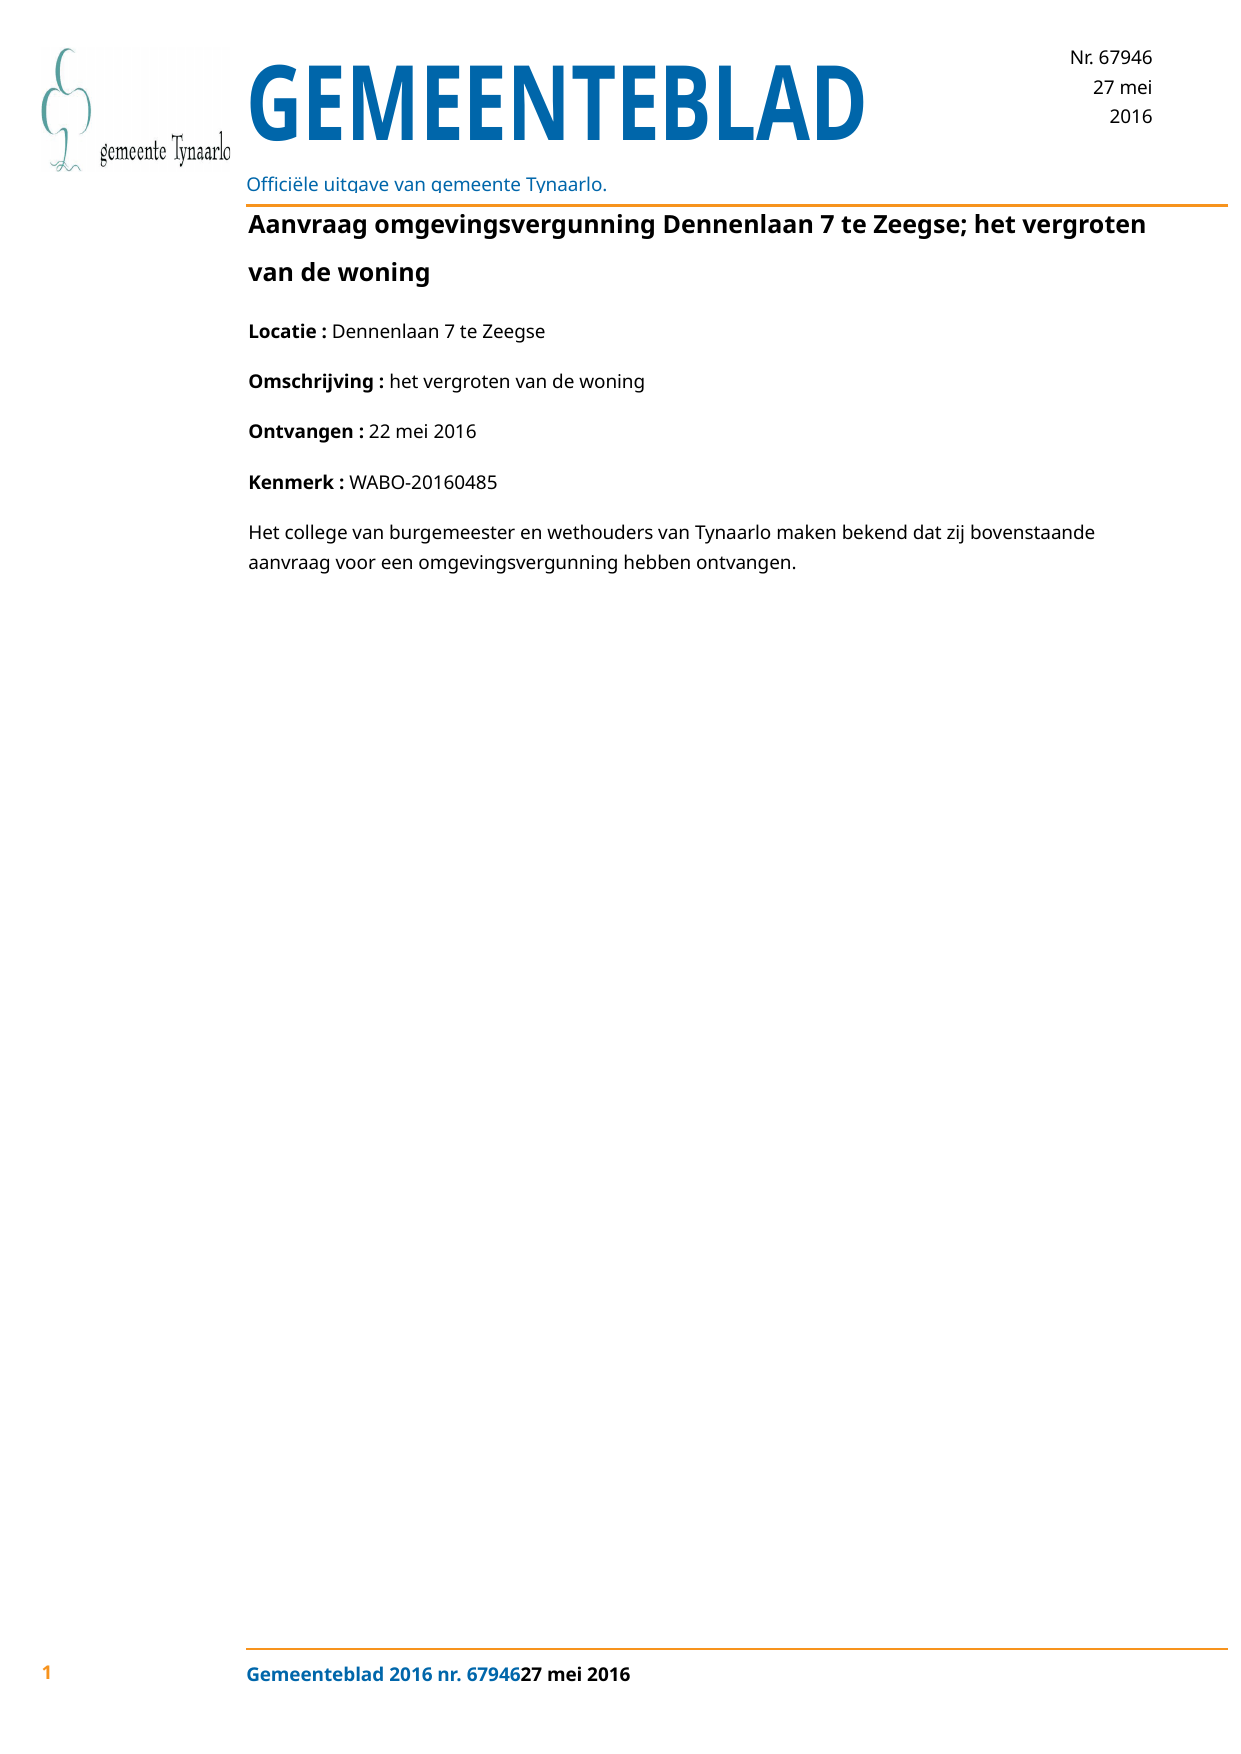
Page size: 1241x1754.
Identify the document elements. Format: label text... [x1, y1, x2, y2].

picture [41, 47, 231, 172]
text Aanvraag omgevingsvergunning Dennenlaan 7 te Zeegse; het vergroten van de woning [248, 207, 1152, 288]
text Kenmerk : WABO-20160485 [248, 469, 1152, 495]
text Het college van burgemeester en wethouders van Tynaarlo maken bekend dat zij bovenstaande aanvraag voor een omgevingsvergunning hebben ontvangen. [248, 519, 1152, 575]
text Ontvangen : 22 mei 2016 [248, 419, 1152, 444]
text Omschrijving : het vergroten van de woning [248, 368, 1152, 394]
text Locatie : Dennenlaan 7 te Zeegse [248, 318, 1152, 344]
